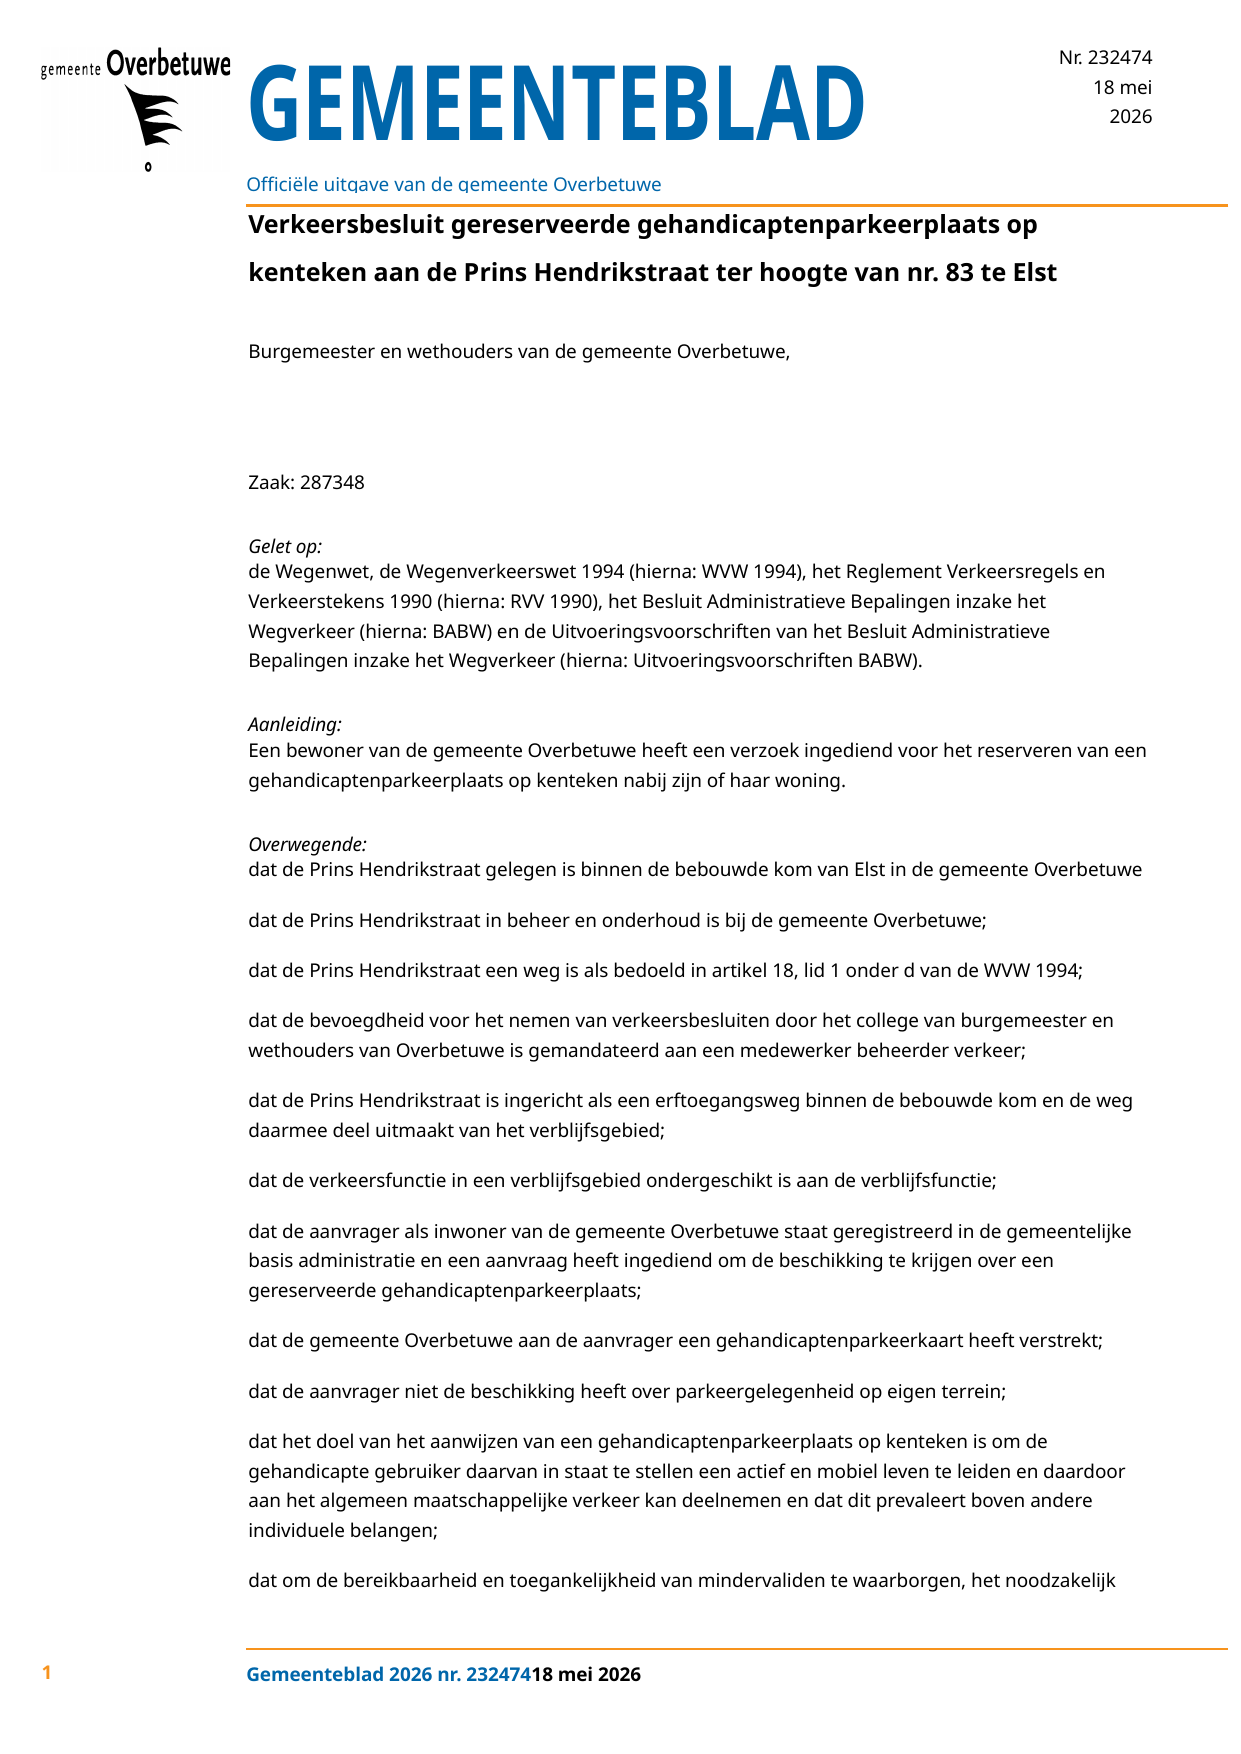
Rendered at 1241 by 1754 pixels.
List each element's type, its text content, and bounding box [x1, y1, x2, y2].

text dat de bevoegdheid voor het nemen van verkeersbesluiten door het college van burgemeester en wethouders van Overbetuwe is gemandateerd aan een medewerker beheerder verkeer; [248, 1008, 1152, 1063]
text Overwegende: [248, 831, 1152, 856]
text Gelet op: [248, 533, 1152, 559]
text Verkeersbesluit gereserveerde gehandicaptenparkeerplaats op kenteken aan de Prins Hendrikstraat ter hoogte van nr. 83 te Elst [248, 207, 1152, 288]
text dat de Prins Hendrikstraat een weg is als bedoeld in artikel 18, lid 1 onder d van de WVW 1994; [248, 957, 1152, 983]
text Een bewoner van de gemeente Overbetuwe heeft een verzoek ingediend voor het reserveren van een gehandicaptenparkeerplaats op kenteken nabij zijn of haar woning. [248, 737, 1152, 792]
picture [41, 47, 231, 172]
text de Wegenwet, de Wegenverkeerswet 1994 (hierna: WVW 1994), het Reglement Verkeersregels en Verkeerstekens 1990 (hierna: RVV 1990), het Besluit Administratieve Bepalingen inzake het Wegverkeer (hierna: BABW) en de Uitvoeringsvoorschriften van het Besluit Administratieve Bepalingen inzake het Wegverkeer (hierna: Uitvoeringsvoorschriften BABW). [248, 559, 1152, 673]
text dat de verkeersfunctie in een verblijfsgebied ondergeschikt is aan de verblijfsfunctie; [248, 1168, 1152, 1193]
text dat de Prins Hendrikstraat in beheer en onderhoud is bij de gemeente Overbetuwe; [248, 907, 1152, 933]
text dat de gemeente Overbetuwe aan de aanvrager een gehandicaptenparkeerkaart heeft verstrekt; [248, 1328, 1152, 1353]
text dat de Prins Hendrikstraat gelegen is binnen de bebouwde kom van Elst in de gemeente Overbetuwe [248, 856, 1152, 882]
text Burgemeester en wethouders van de gemeente Overbetuwe, [248, 339, 1152, 364]
text Aanleiding: [248, 711, 1152, 737]
text dat het doel van het aanwijzen van een gehandicaptenparkeerplaats op kenteken is om de gehandicapte gebruiker daarvan in staat te stellen een actief en mobiel leven te leiden en daardoor aan het algemeen maatschappelijke verkeer kan deelnemen en dat dit prevaleert boven andere individuele belangen; [248, 1428, 1152, 1543]
text dat de aanvrager als inwoner van de gemeente Overbetuwe staat geregistreerd in de gemeentelijke basis administratie en een aanvraag heeft ingediend om de beschikking te krijgen over een gereserveerde gehandicaptenparkeerplaats; [248, 1218, 1152, 1303]
text dat de Prins Hendrikstraat is ingericht als een erftoegangsweg binnen de bebouwde kom en de weg daarmee deel uitmaakt van het verblijfsgebied; [248, 1088, 1152, 1143]
text dat om de bereikbaarheid en toegankelijkheid van mindervaliden te waarborgen, het noodzakelijk [248, 1568, 1152, 1593]
text dat de aanvrager niet de beschikking heeft over parkeergelegenheid op eigen terrein; [248, 1378, 1152, 1404]
text Zaak: 287348 [248, 469, 1152, 495]
